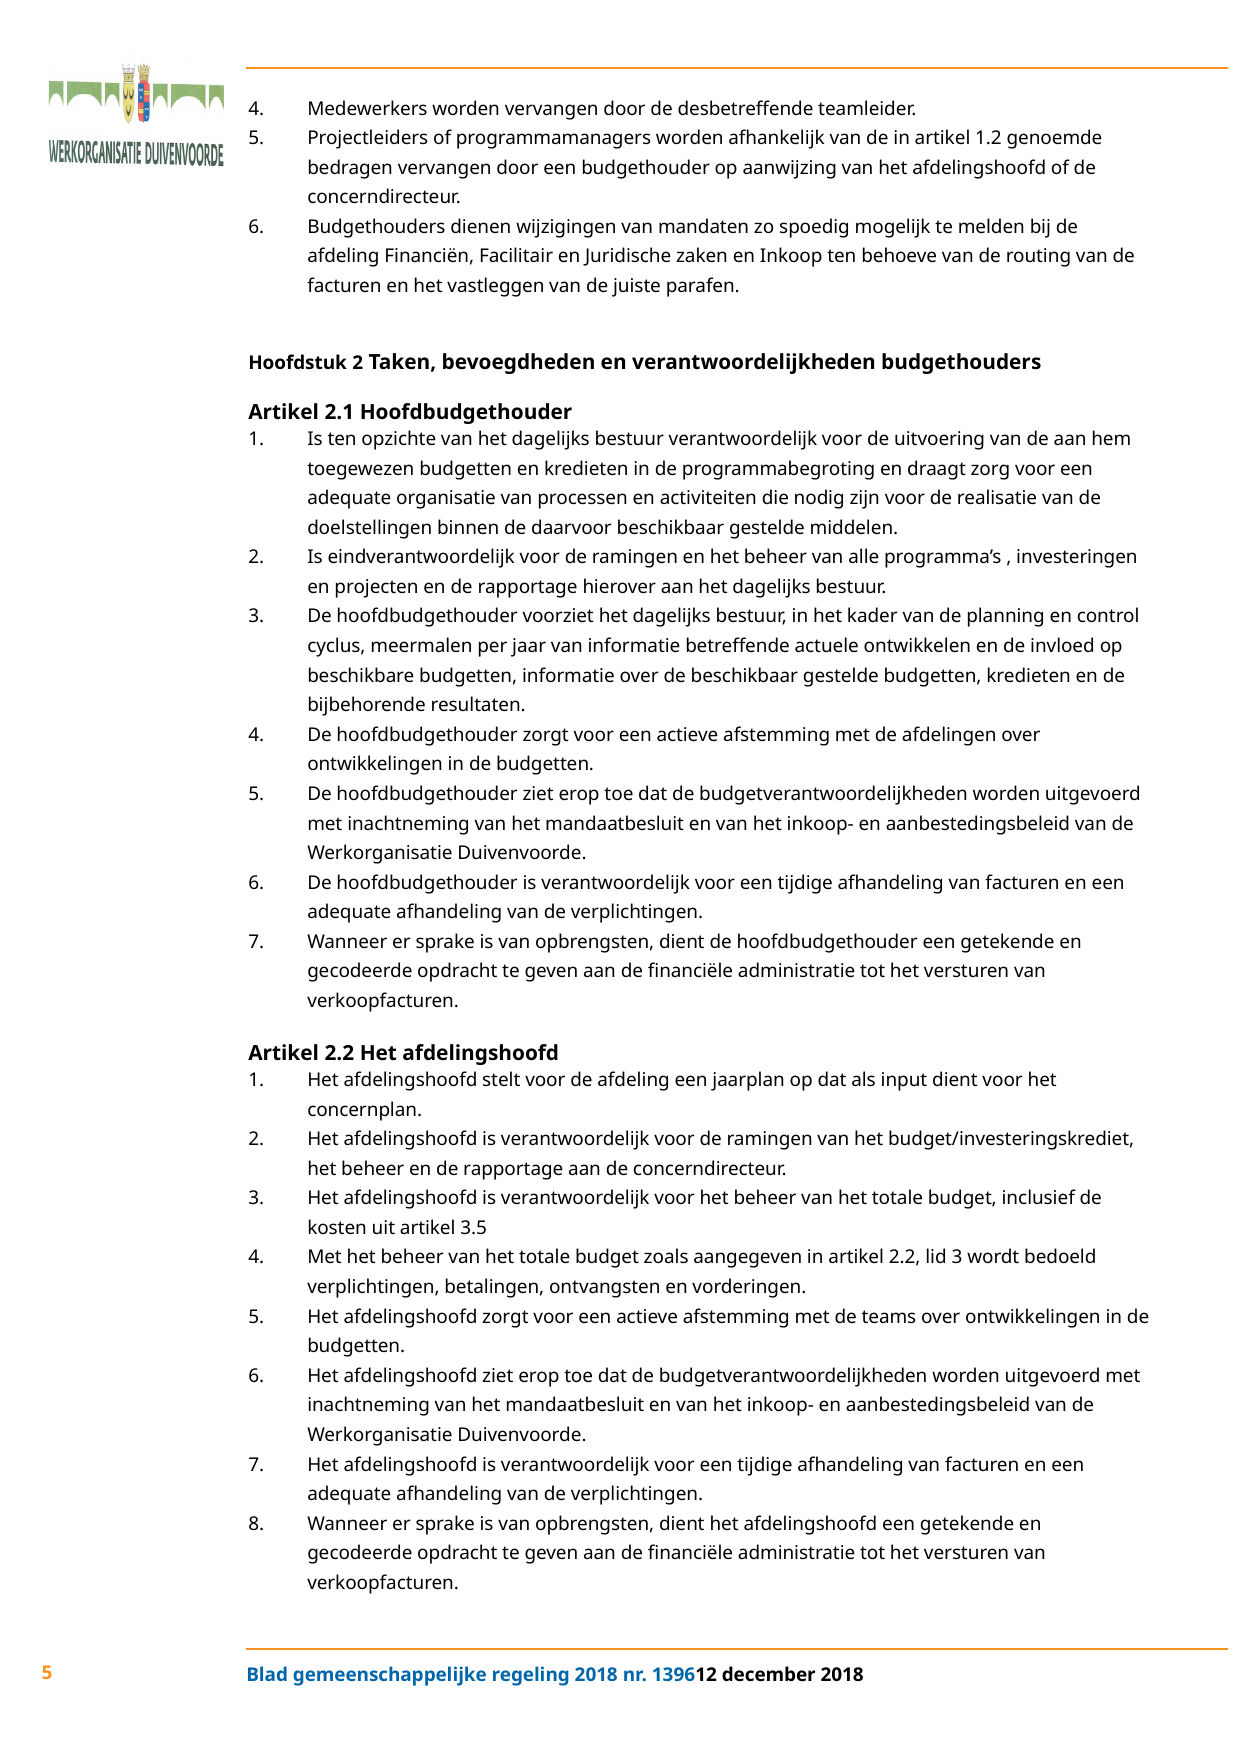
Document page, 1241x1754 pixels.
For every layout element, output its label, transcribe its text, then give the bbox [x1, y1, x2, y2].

list Budgethouders dienen wijzigingen van mandaten zo spoedig mogelijk te melden bij de afdeling Financiën, Facilitair en Juridische zaken en Inkoop ten behoeve van de routing van de facturen en het vastleggen van de juiste parafen. [248, 213, 1152, 298]
list Medewerkers worden vervangen door de desbetreffende teamleider. [248, 95, 1152, 121]
list Het afdelingshoofd stelt voor de afdeling een jaarplan op dat als input dient voor het concernplan. [248, 1066, 1152, 1121]
list Is eindverantwoordelijk voor de ramingen en het beheer van alle programma’s , investeringen en projecten en de rapportage hierover aan het dagelijks bestuur. [248, 543, 1152, 599]
list De hoofdbudgethouder zorgt voor een actieve afstemming met de afdelingen over ontwikkelingen in de budgetten. [248, 721, 1152, 776]
text Artikel 2.2 Het afdelingshoofd [248, 1038, 1152, 1066]
list Het afdelingshoofd zorgt voor een actieve afstemming met de teams over ontwikkelingen in de budgetten. [248, 1303, 1152, 1358]
picture [41, 47, 231, 172]
list Het afdelingshoofd is verantwoordelijk voor de ramingen van het budget/investeringskrediet, het beheer en de rapportage aan de concerndirecteur. [248, 1125, 1152, 1181]
list Projectleiders of programmamanagers worden afhankelijk van de in artikel 1.2 genoemde bedragen vervangen door een budgethouder op aanwijzing van het afdelingshoofd of de concerndirecteur. [248, 124, 1152, 209]
list Wanneer er sprake is van opbrengsten, dient de hoofdbudgethouder een getekende en gecodeerde opdracht te geven aan de financiële administratie tot het versturen van verkoopfacturen. [248, 928, 1152, 1013]
text Artikel 2.1 Hoofdbudgethouder [248, 397, 1152, 425]
list Het afdelingshoofd ziet erop toe dat de budgetverantwoordelijkheden worden uitgevoerd met inachtneming van het mandaatbesluit en van het inkoop- en aanbestedingsbeleid van de Werkorganisatie Duivenvoorde. [248, 1362, 1152, 1447]
list Het afdelingshoofd is verantwoordelijk voor het beheer van het totale budget, inclusief de kosten uit artikel 3.5 [248, 1184, 1152, 1240]
list Wanneer er sprake is van opbrengsten, dient het afdelingshoofd een getekende en gecodeerde opdracht te geven aan de financiële administratie tot het versturen van verkoopfacturen. [248, 1510, 1152, 1595]
text Hoofdstuk 2 Taken, bevoegdheden en verantwoordelijkheden budgethouders [248, 347, 1152, 376]
list Met het beheer van het totale budget zoals aangegeven in artikel 2.2, lid 3 wordt bedoeld verplichtingen, betalingen, ontvangsten en vorderingen. [248, 1244, 1152, 1299]
list De hoofdbudgethouder ziet erop toe dat de budgetverantwoordelijkheden worden uitgevoerd met inachtneming van het mandaatbesluit en van het inkoop- en aanbestedingsbeleid van de Werkorganisatie Duivenvoorde. [248, 780, 1152, 865]
list De hoofdbudgethouder voorziet het dagelijks bestuur, in het kader van de planning en control cyclus, meermalen per jaar van informatie betreffende actuele ontwikkelen en de invloed op beschikbare budgetten, informatie over de beschikbaar gestelde budgetten, kredieten en de bijbehorende resultaten. [248, 603, 1152, 717]
list Is ten opzichte van het dagelijks bestuur verantwoordelijk voor de uitvoering van de aan hem toegewezen budgetten en kredieten in de programmabegroting en draagt zorg voor een adequate organisatie van processen en activiteiten die nodig zijn voor de realisatie van de doelstellingen binnen de daarvoor beschikbaar gestelde middelen. [248, 425, 1152, 540]
list Het afdelingshoofd is verantwoordelijk voor een tijdige afhandeling van facturen en een adequate afhandeling van de verplichtingen. [248, 1451, 1152, 1506]
list De hoofdbudgethouder is verantwoordelijk voor een tijdige afhandeling van facturen en een adequate afhandeling van de verplichtingen. [248, 869, 1152, 924]
